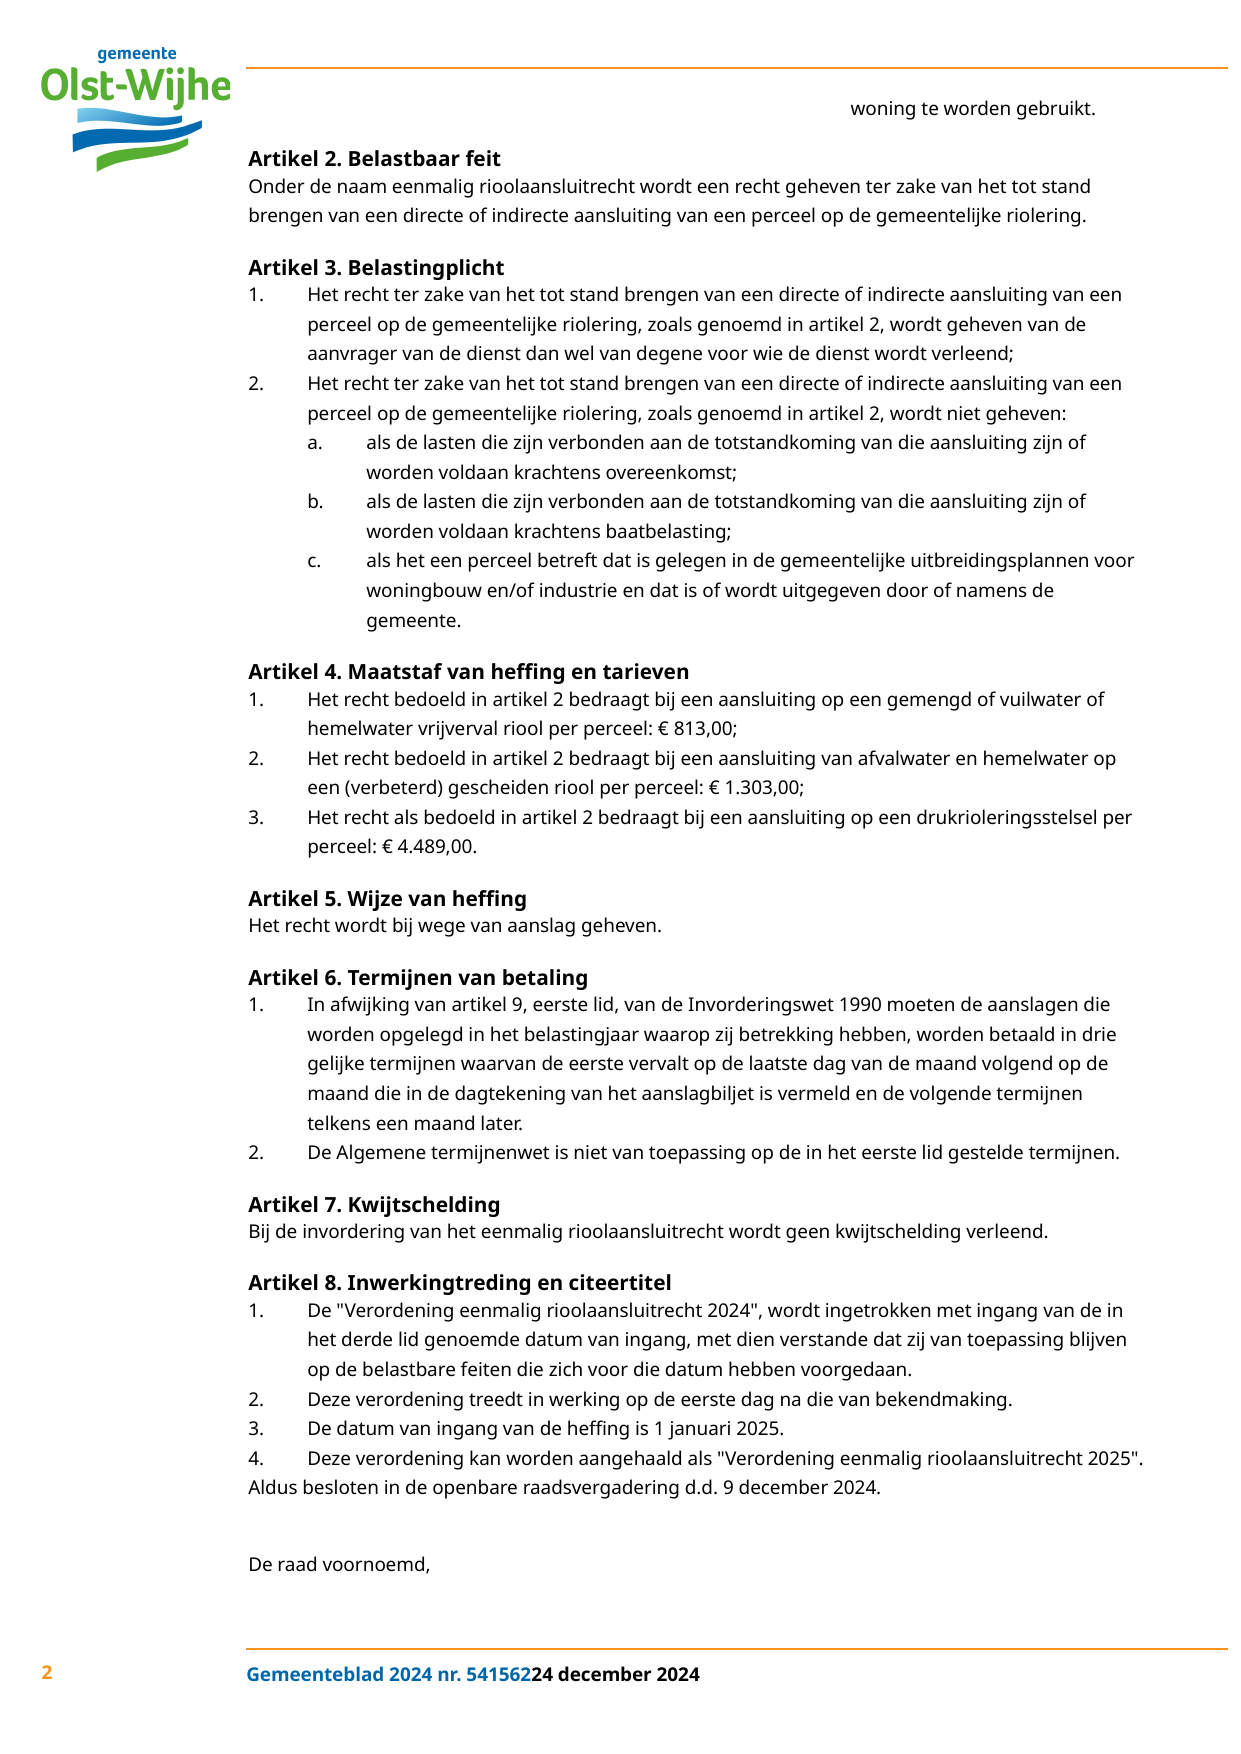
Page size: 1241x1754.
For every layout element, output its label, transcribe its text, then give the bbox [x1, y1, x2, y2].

text Artikel 4. Maatstaf van heffing en tarieven [248, 657, 1152, 686]
list als het een perceel betreft dat is gelegen in de gemeentelijke uitbreidingsplannen voor woningbouw en/of industrie en dat is of wordt uitgegeven door of namens de gemeente. [307, 548, 1152, 633]
picture [41, 47, 231, 172]
text Artikel 2. Belastbaar feit [248, 144, 1152, 173]
list Deze verordening treedt in werking op de eerste dag na die van bekendmaking. [248, 1386, 1152, 1411]
text Artikel 8. Inwerkingtreding en citeertitel [248, 1268, 1152, 1297]
list als de lasten die zijn verbonden aan de totstandkoming van die aansluiting zijn of worden voldaan krachtens baatbelasting; [307, 488, 1152, 544]
text Onder de naam eenmalig rioolaansluitrecht wordt een recht geheven ter zake van het tot stand brengen van een directe of indirecte aansluiting van een perceel op de gemeentelijke riolering. [248, 173, 1152, 228]
list Het recht als bedoeld in artikel 2 bedraagt bij een aansluiting op een drukrioleringsstelsel per perceel: € 4.489,00. [248, 804, 1152, 859]
list Deze verordening kan worden aangehaald als "Verordening eenmalig rioolaansluitrecht 2025". [248, 1445, 1152, 1471]
list In afwijking van artikel 9, eerste lid, van de Invorderingswet 1990 moeten de aanslagen die worden opgelegd in het belastingjaar waarop zij betrekking hebben, worden betaald in drie gelijke termijnen waarvan de eerste vervalt op de laatste dag van de maand volgend op de maand die in de dagtekening van het aanslagbiljet is vermeld en de volgende termijnen telkens een maand later. [248, 991, 1152, 1135]
list als de lasten die zijn verbonden aan de totstandkoming van die aansluiting zijn of worden voldaan krachtens overeenkomst; [307, 429, 1152, 485]
table_cell [248, 95, 549, 121]
list Het recht bedoeld in artikel 2 bedraagt bij een aansluiting op een gemengd of vuilwater of hemelwater vrijverval riool per perceel: € 813,00; [248, 686, 1152, 741]
table_cell [549, 95, 850, 121]
text Aldus besloten in de openbare raadsvergadering d.d. 9 december 2024. [248, 1474, 1152, 1500]
text Bij de invordering van het eenmalig rioolaansluitrecht wordt geen kwijtschelding verleend. [248, 1218, 1152, 1244]
text Artikel 6. Termijnen van betaling [248, 963, 1152, 991]
list De Algemene termijnenwet is niet van toepassing op de in het eerste lid gestelde termijnen. [248, 1139, 1152, 1165]
text De raad voornoemd, [248, 1552, 1152, 1577]
list Het recht bedoeld in artikel 2 bedraagt bij een aansluiting van afvalwater en hemelwater op een (verbeterd) gescheiden riool per perceel: € 1.303,00; [248, 745, 1152, 800]
table_cell woning te worden gebruikt. [850, 95, 1152, 121]
text Artikel 7. Kwijtschelding [248, 1190, 1152, 1218]
text Artikel 3. Belastingplicht [248, 253, 1152, 281]
list Het recht ter zake van het tot stand brengen van een directe of indirecte aansluiting van een perceel op de gemeentelijke riolering, zoals genoemd in artikel 2, wordt geheven van de aanvrager van de dienst dan wel van degene voor wie de dienst wordt verleend; [248, 281, 1152, 366]
text Het recht wordt bij wege van aanslag geheven. [248, 912, 1152, 938]
list Het recht ter zake van het tot stand brengen van een directe of indirecte aansluiting van een perceel op de gemeentelijke riolering, zoals genoemd in artikel 2, wordt niet geheven: [248, 370, 1152, 426]
list De "Verordening eenmalig rioolaansluitrecht 2024", wordt ingetrokken met ingang van de in het derde lid genoemde datum van ingang, met dien verstande dat zij van toepassing blijven op de belastbare feiten die zich voor die datum hebben voorgedaan. [248, 1297, 1152, 1382]
text Artikel 5. Wijze van heffing [248, 884, 1152, 912]
list De datum van ingang van de heffing is 1 januari 2025. [248, 1415, 1152, 1441]
